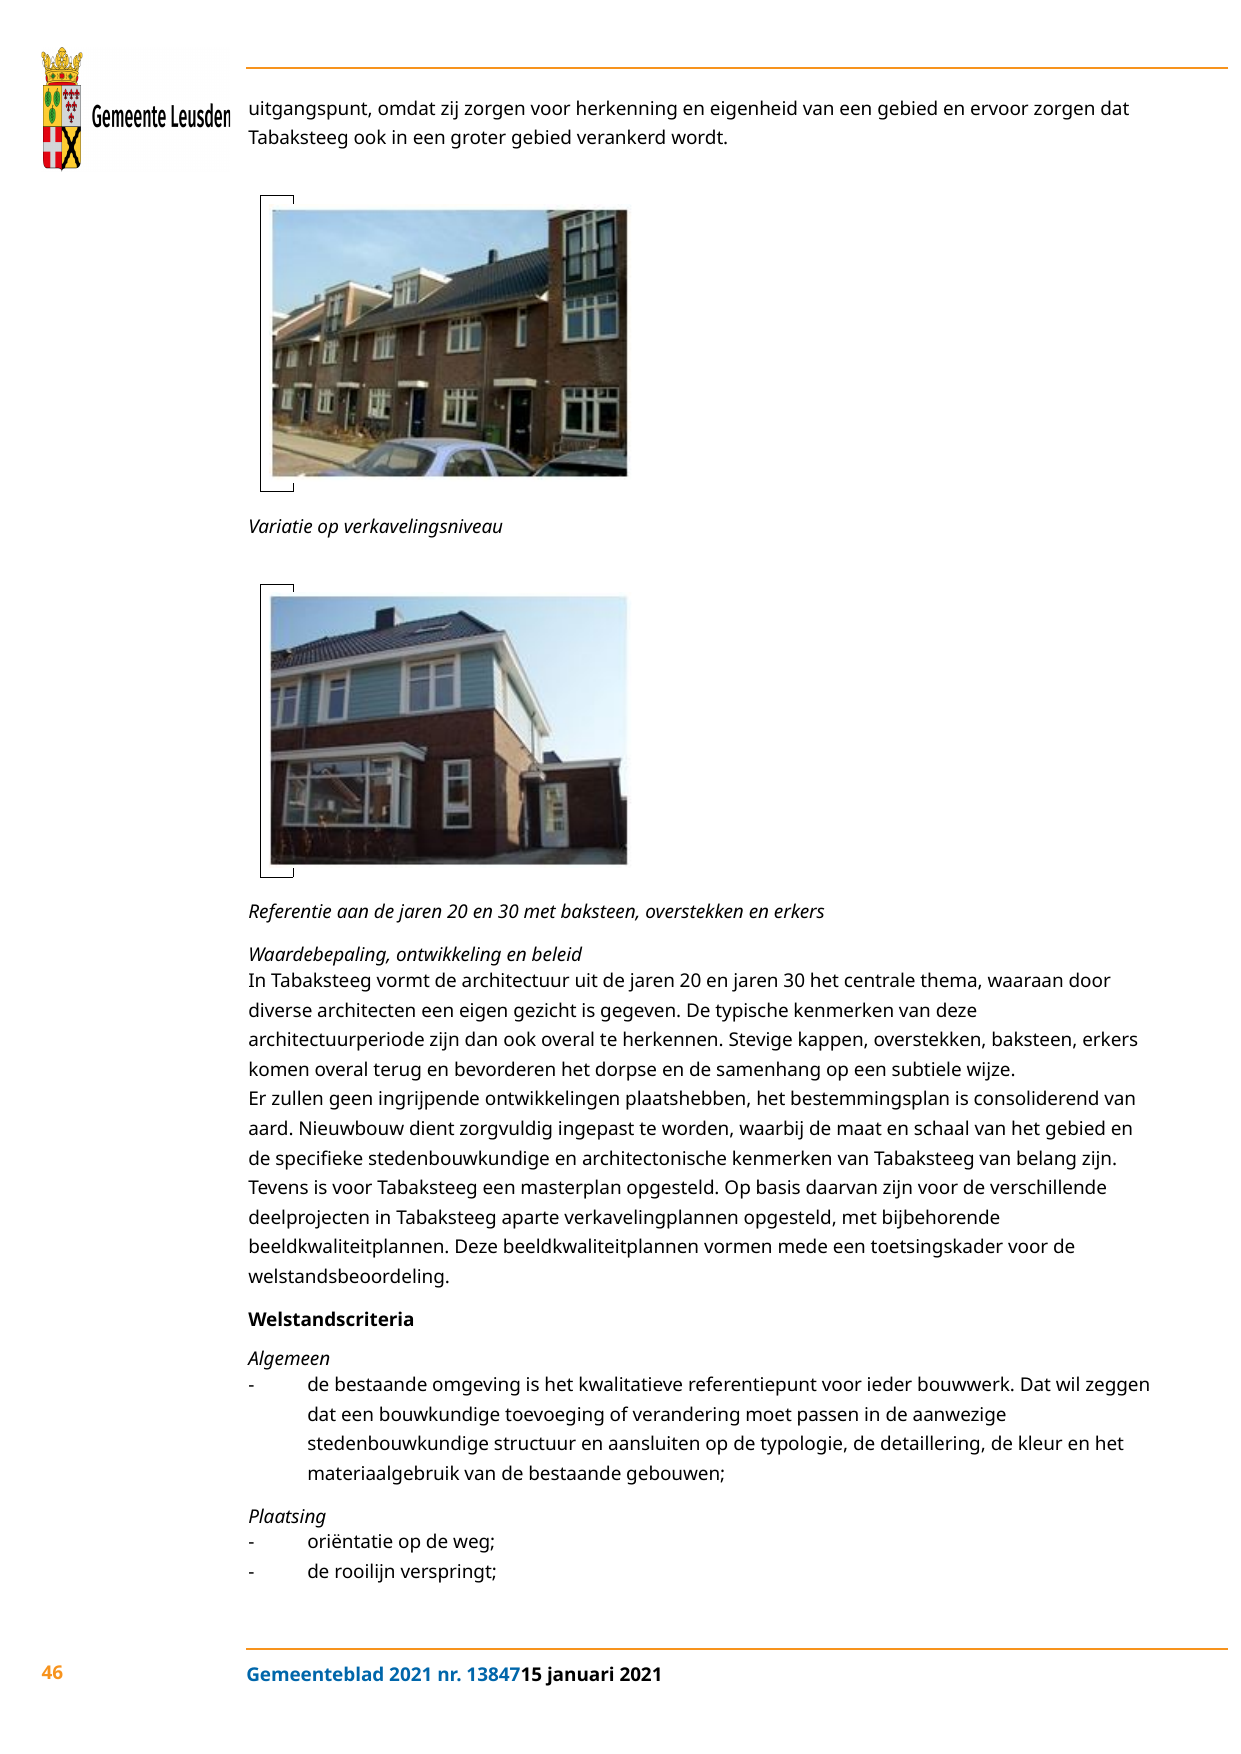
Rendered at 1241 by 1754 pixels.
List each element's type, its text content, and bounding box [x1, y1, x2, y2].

text Er zullen geen ingrijpende ontwikkelingen plaatshebben, het bestemmingsplan is consoliderend van aard. Nieuwbouw dient zorgvuldig ingepast te worden, waarbij de maat en schaal van het gebied en de specifieke stedenbouwkundige en architectonische kenmerken van Tabaksteeg van belang zijn. [248, 1086, 1152, 1170]
text Waardebepaling, ontwikkeling en beleid [248, 941, 1152, 967]
text Algemeen [248, 1345, 1152, 1371]
text In Tabaksteeg vormt de architectuur uit de jaren 20 en jaren 30 het centrale thema, waaraan door diverse architecten een eigen gezicht is gegeven. De typische kenmerken van deze architectuurperiode zijn dan ook overal te herkennen. Stevige kappen, overstekken, baksteen, erkers komen overal terug en bevorderen het dorpse en de samenhang op een subtiele wijze. [248, 967, 1152, 1082]
text Variatie op verkavelingsniveau [248, 513, 1152, 538]
text Welstandscriteria [248, 1306, 1152, 1332]
picture [268, 204, 632, 483]
text uitgangspunt, omdat zij zorgen voor herkenning en eigenheid van een gebied en ervoor zorgen dat Tabaksteeg ook in een groter gebied verankerd wordt. [248, 95, 1152, 150]
picture [41, 47, 231, 172]
list oriëntatie op de weg; [248, 1529, 1152, 1554]
text Plaatsing [248, 1503, 1152, 1529]
text Tevens is voor Tabaksteeg een masterplan opgesteld. Op basis daarvan zijn voor de verschillende deelprojecten in Tabaksteeg aparte verkavelingplannen opgesteld, met bijbehorende beeldkwaliteitplannen. Deze beeldkwaliteitplannen vormen mede een toetsingskader voor de welstandsbeoordeling. [248, 1174, 1152, 1289]
list de bestaande omgeving is het kwalitatieve referentiepunt voor ieder bouwwerk. Dat wil zeggen dat een bouwkundige toevoeging of verandering moet passen in de aanwezige stedenbouwkundige structuur en aansluiten op de typologie, de detaillering, de kleur en het materiaalgebruik van de bestaande gebouwen; [248, 1371, 1152, 1486]
list de rooilijn verspringt; [248, 1558, 1152, 1584]
picture [268, 592, 632, 868]
text Referentie aan de jaren 20 en 30 met baksteen, overstekken en erkers [248, 898, 1152, 924]
